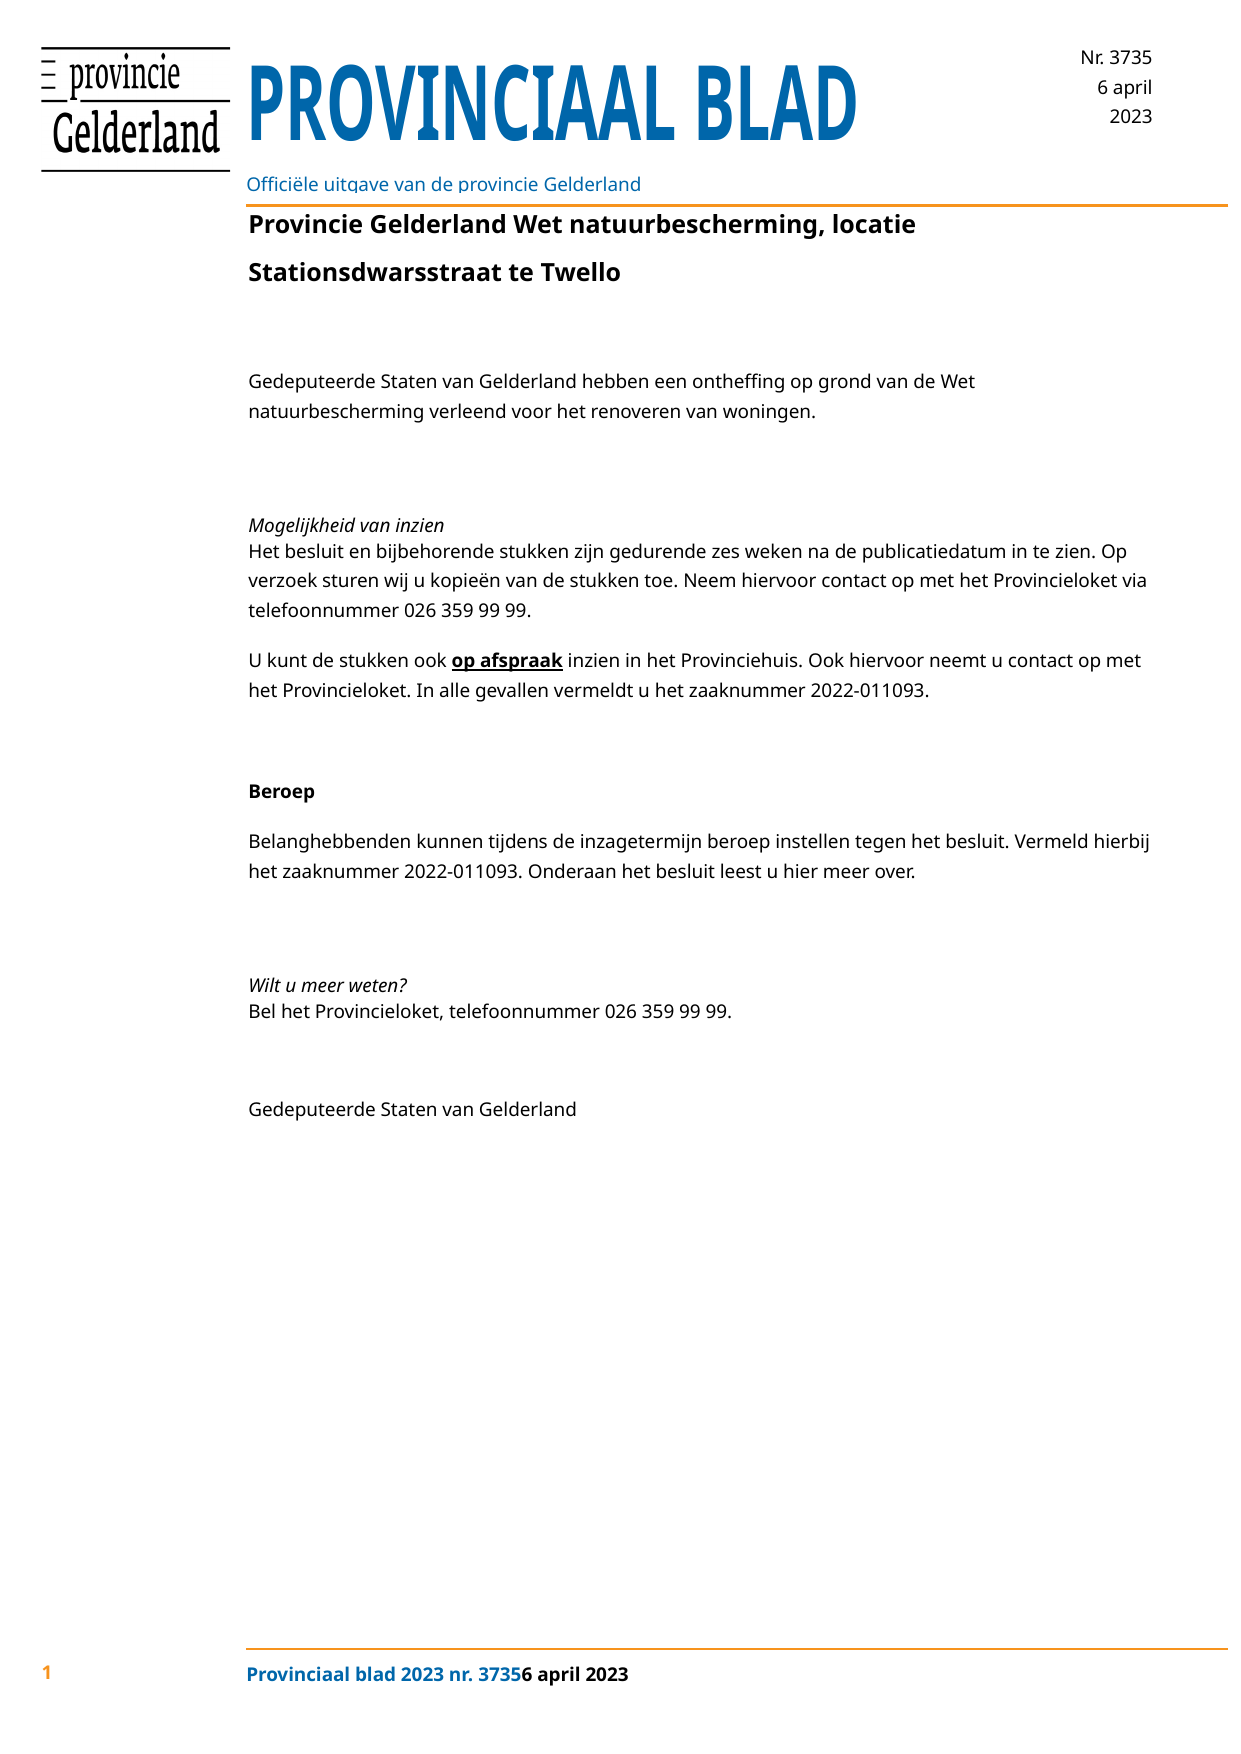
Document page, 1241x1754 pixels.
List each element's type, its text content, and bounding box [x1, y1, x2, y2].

text Gedeputeerde Staten van Gelderland [248, 1096, 1152, 1122]
text Beroep [248, 778, 1152, 804]
text Bel het Provincieloket, telefoonnummer 026 359 99 99. [248, 998, 1152, 1024]
text Het besluit en bijbehorende stukken zijn gedurende zes weken na de publicatiedatum in te zien. Op verzoek sturen wij u kopieën van de stukken toe. Neem hiervoor contact op met het Provincieloket via telefoonnummer 026 359 99 99. [248, 538, 1152, 623]
text Provincie Gelderland Wet natuurbescherming, locatie Stationsdwarsstraat te Twello [248, 207, 1152, 288]
text Mogelijkheid van inzien [248, 512, 1152, 538]
text Wilt u meer weten? [248, 972, 1152, 998]
picture [41, 47, 231, 172]
text Gedeputeerde Staten van Gelderland hebben een ontheffing op grond van de Wet natuurbescherming verleend voor het renoveren van woningen. [248, 368, 1152, 424]
text U kunt de stukken ook op afspraak inzien in het Provinciehuis. Ook hiervoor neemt u contact op met het Provincieloket. In alle gevallen vermeldt u het zaaknummer 2022-011093. [248, 648, 1152, 703]
text Belanghebbenden kunnen tijdens de inzagetermijn beroep instellen tegen het besluit. Vermeld hierbij het zaaknummer 2022-011093. Onderaan het besluit leest u hier meer over. [248, 828, 1152, 884]
